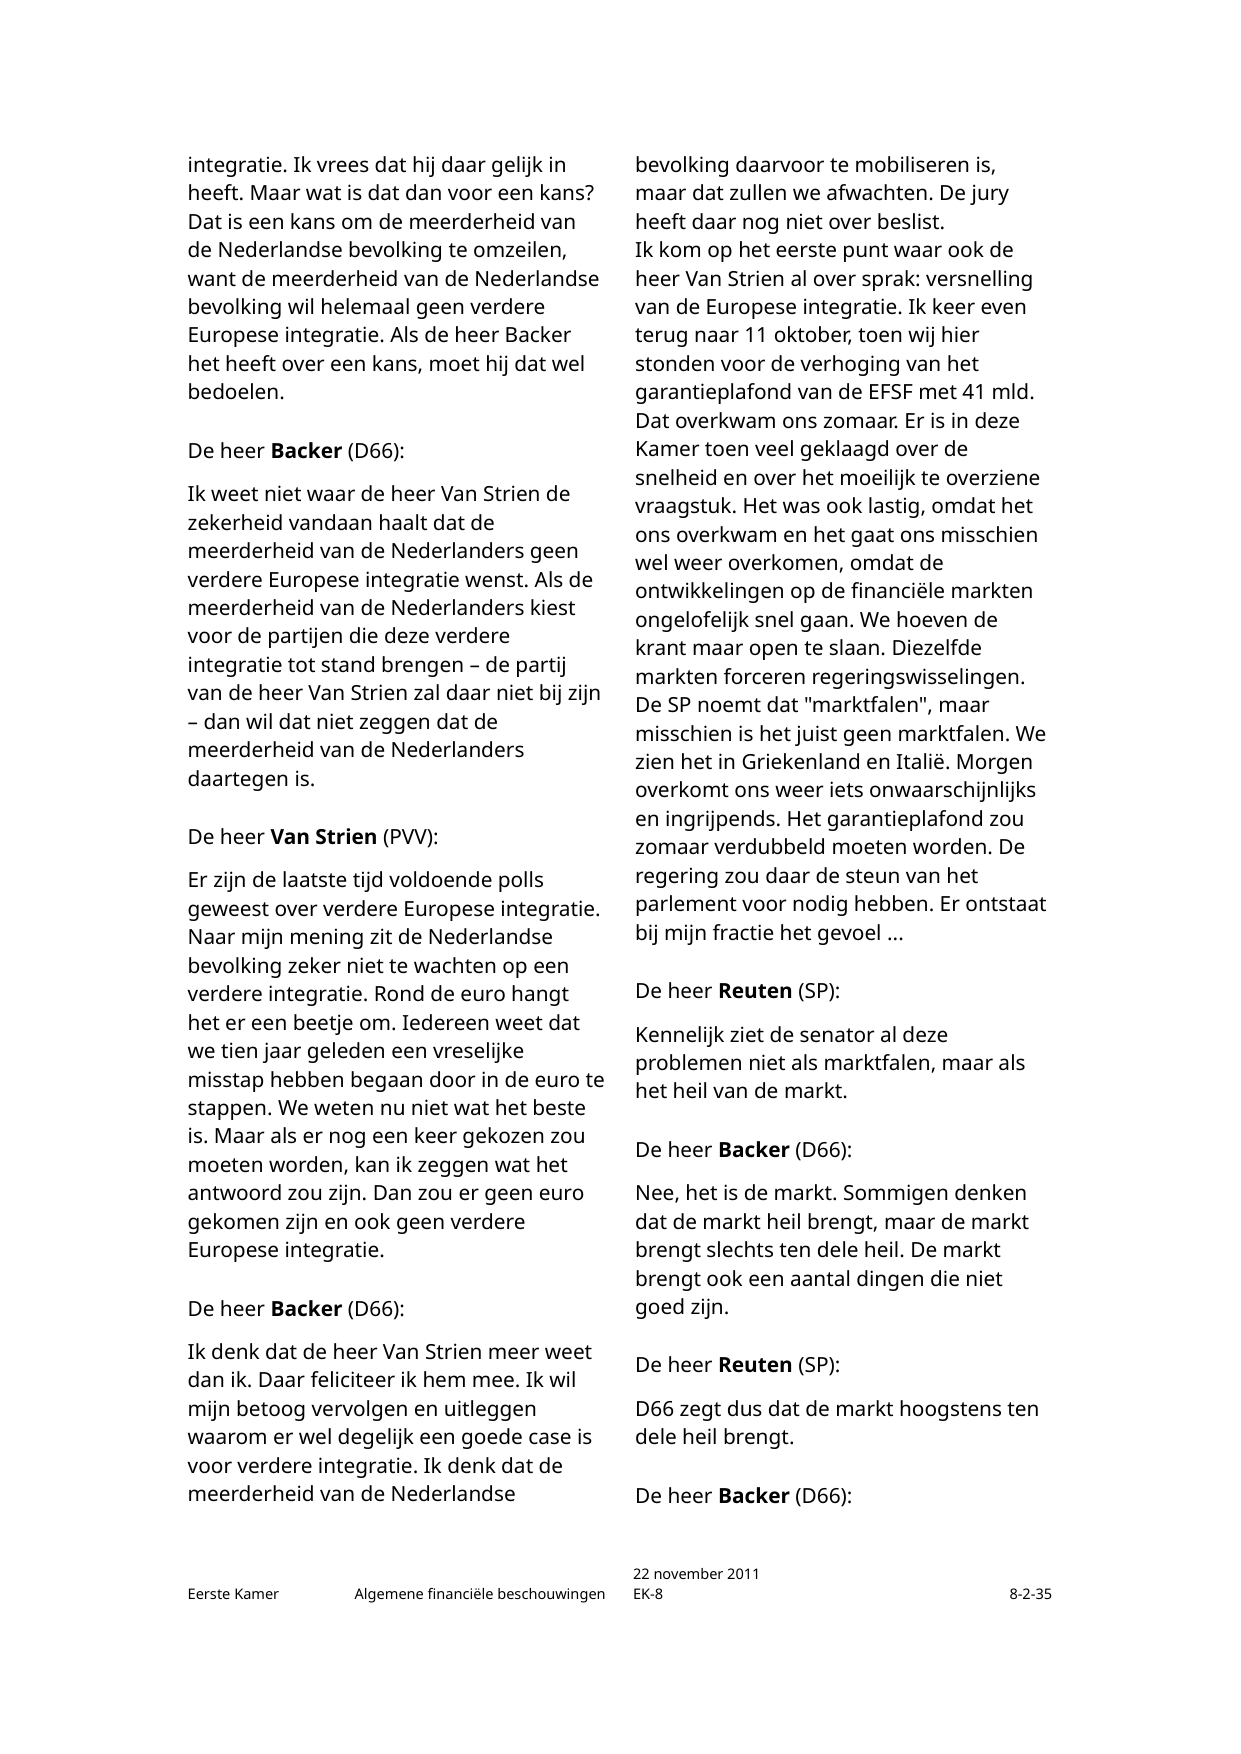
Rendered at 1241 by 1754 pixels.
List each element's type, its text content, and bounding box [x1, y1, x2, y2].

text Kennelijk ziet de senator al deze problemen niet als marktfalen, maar als het heil van de markt. [635, 1020, 1053, 1105]
text De heer Reuten (SP): [635, 976, 1053, 1005]
text De heer Backer (D66): [635, 1481, 1053, 1509]
text De heer Backer (D66): [187, 436, 605, 464]
text De heer Van Strien (PVV): [187, 822, 605, 851]
text Nee, het is de markt. Sommigen denken dat de markt heil brengt, maar de markt brengt slechts ten dele heil. De markt brengt ook een aantal dingen die niet goed zijn. [635, 1178, 1053, 1321]
text bevolking daarvoor te mobiliseren is, maar dat zullen we afwachten. De jury heeft daar nog niet over beslist. [635, 150, 1053, 235]
text Ik weet niet waar de heer Van Strien de zekerheid vandaan haalt dat de meerderheid van de Nederlanders geen verdere Europese integratie wenst. Als de meerderheid van de Nederlanders kiest voor de partijen die deze verdere integratie tot stand brengen – de partij van de heer Van Strien zal daar niet bij zijn – dan wil dat niet zeggen dat de meerderheid van de Nederlanders daartegen is. [187, 479, 605, 792]
text De heer Backer (D66): [635, 1135, 1053, 1163]
text D66 zegt dus dat de markt hoogstens ten dele heil brengt. [635, 1394, 1053, 1451]
text integratie. Ik vrees dat hij daar gelijk in heeft. Maar wat is dat dan voor een kans? Dat is een kans om de meerderheid van de Nederlandse bevolking te omzeilen, want de meerderheid van de Nederlandse bevolking wil helemaal geen verdere Europese integratie. Als de heer Backer het heeft over een kans, moet hij dat wel bedoelen. [187, 150, 605, 406]
text Ik kom op het eerste punt waar ook de heer Van Strien al over sprak: versnelling van de Europese integratie. Ik keer even terug naar 11 oktober, toen wij hier stonden voor de verhoging van het garantieplafond van de EFSF met 41 mld. Dat overkwam ons zomaar. Er is in deze Kamer toen veel geklaagd over de snelheid en over het moeilijk te overziene vraagstuk. Het was ook lastig, omdat het ons overkwam en het gaat ons misschien wel weer overkomen, omdat de ontwikkelingen op de financiële markten ongelofelijk snel gaan. We hoeven de krant maar open te slaan. Diezelfde markten forceren regeringswisselingen. De SP noemt dat "marktfalen", maar misschien is het juist geen marktfalen. We zien het in Griekenland en Italië. Morgen overkomt ons weer iets onwaarschijnlijks en ingrijpends. Het garantieplafond zou zomaar verdubbeld moeten worden. De regering zou daar de steun van het parlement voor nodig hebben. Er ontstaat bij mijn fractie het gevoel ... [635, 235, 1053, 946]
text Ik denk dat de heer Van Strien meer weet dan ik. Daar feliciteer ik hem mee. Ik wil mijn betoog vervolgen en uitleggen waarom er wel degelijk een goede case is voor verdere integratie. Ik denk dat de meerderheid van de Nederlandse [187, 1337, 605, 1508]
text De heer Reuten (SP): [635, 1351, 1053, 1379]
text Er zijn de laatste tijd voldoende polls geweest over verdere Europese integratie. Naar mijn mening zit de Nederlandse bevolking zeker niet te wachten op een verdere integratie. Rond de euro hangt het er een beetje om. Iedereen weet dat we tien jaar geleden een vreselijke misstap hebben begaan door in de euro te stappen. We weten nu niet wat het beste is. Maar als er nog een keer gekozen zou moeten worden, kan ik zeggen wat het antwoord zou zijn. Dan zou er geen euro gekomen zijn en ook geen verdere Europese integratie. [187, 866, 605, 1264]
text De heer Backer (D66): [187, 1294, 605, 1322]
